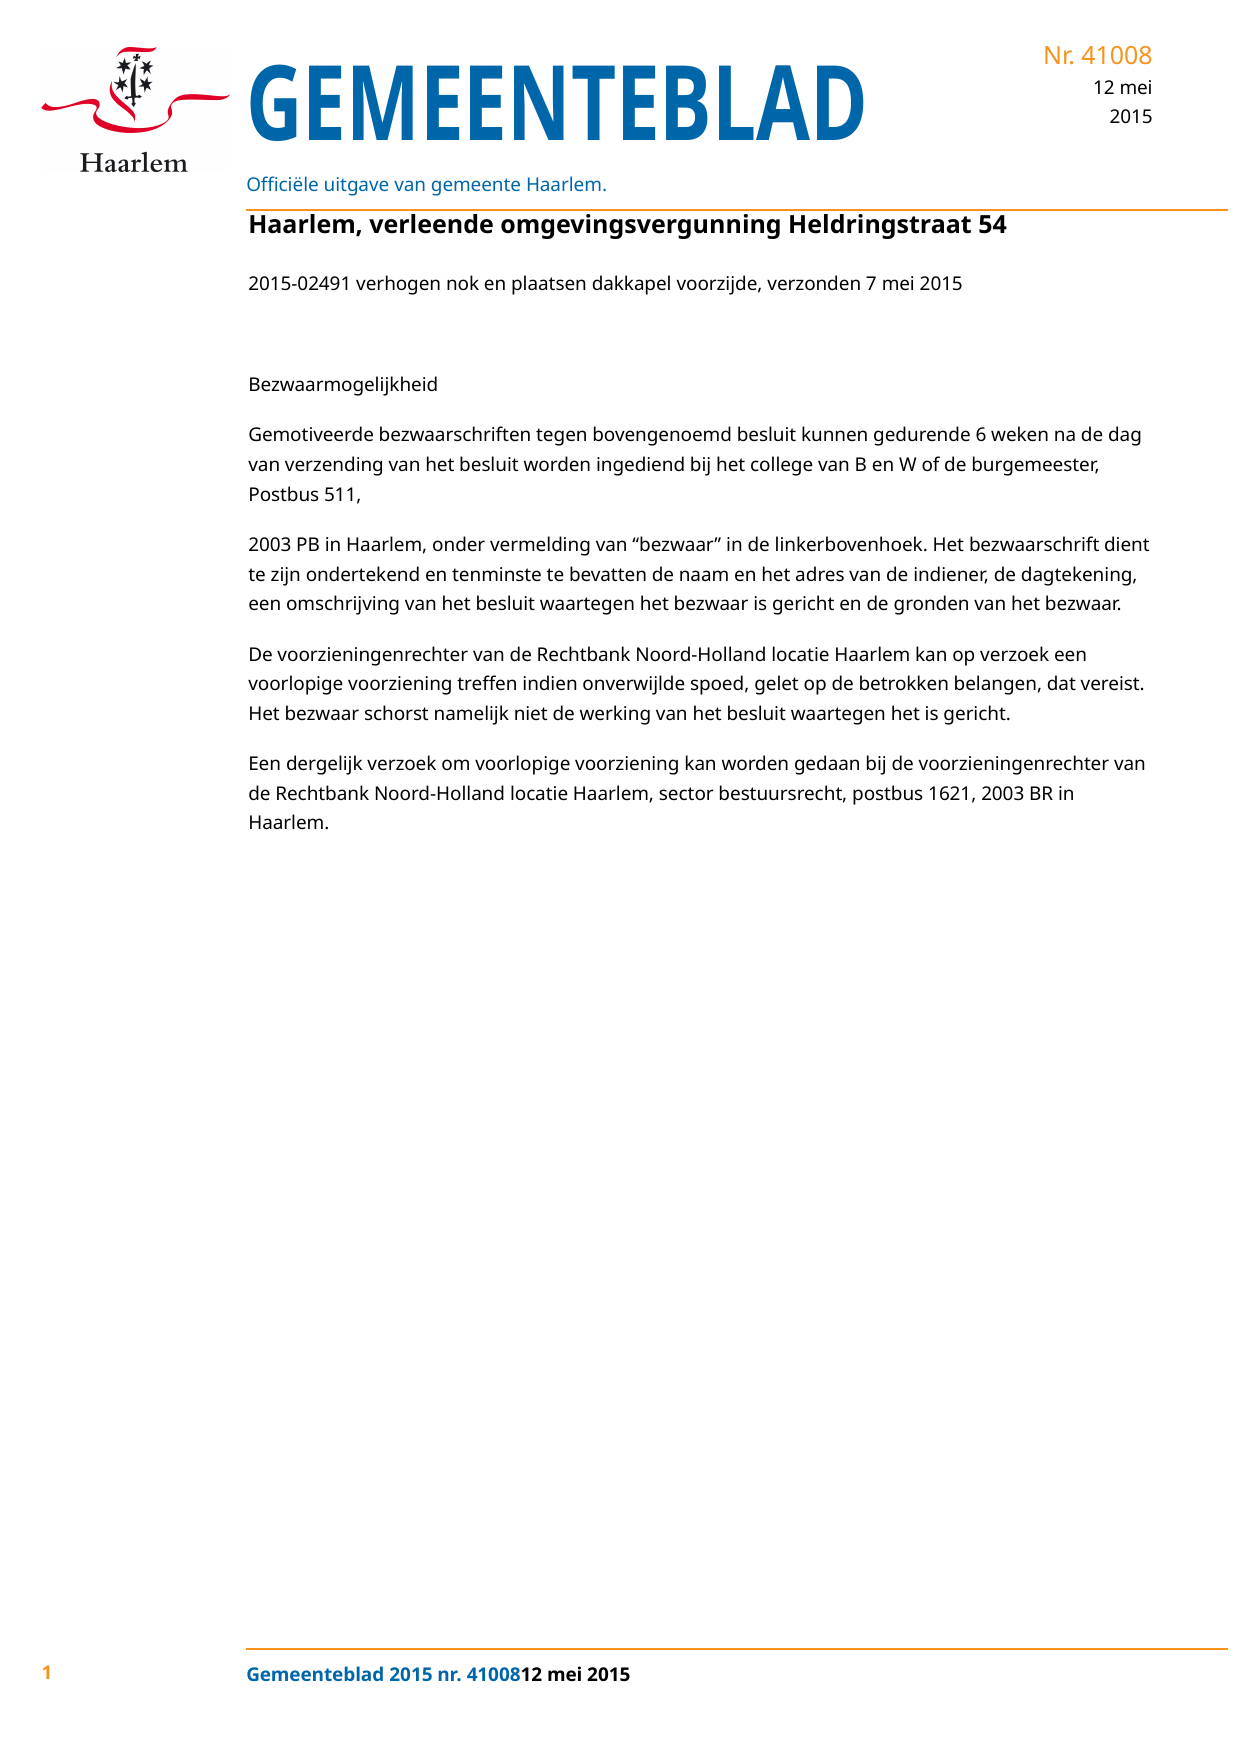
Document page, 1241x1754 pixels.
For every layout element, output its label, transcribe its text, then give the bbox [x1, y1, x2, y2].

text 2015-02491 verhogen nok en plaatsen dakkapel voorzijde, verzonden 7 mei 2015 [248, 270, 1152, 296]
text 2003 PB in Haarlem, onder vermelding van “bezwaar” in de linkerbovenhoek. Het bezwaarschrift dient te zijn ondertekend en tenminste te bevatten de naam en het adres van de indiener, de dagtekening, een omschrijving van het besluit waartegen het bezwaar is gericht en de gronden van het bezwaar. [248, 531, 1152, 616]
text Een dergelijk verzoek om voorlopige voorziening kan worden gedaan bij de voorzieningenrechter van de Rechtbank Noord-Holland locatie Haarlem, sector bestuursrecht, postbus 1621, 2003 BR in Haarlem. [248, 750, 1152, 835]
text De voorzieningenrechter van de Rechtbank Noord-Holland locatie Haarlem kan op verzoek een voorlopige voorziening treffen indien onverwijlde spoed, gelet op de betrokken belangen, dat vereist. Het bezwaar schorst namelijk niet de werking van het besluit waartegen het is gericht. [248, 641, 1152, 726]
text Gemotiveerde bezwaarschriften tegen bovengenoemd besluit kunnen gedurende 6 weken na de dag van verzending van het besluit worden ingediend bij het college van B en W of de burgemeester, Postbus 511, [248, 422, 1152, 506]
picture [41, 47, 231, 172]
text Bezwaarmogelijkheid [248, 371, 1152, 397]
text Haarlem, verleende omgevingsvergunning Heldringstraat 54 [248, 211, 1152, 241]
